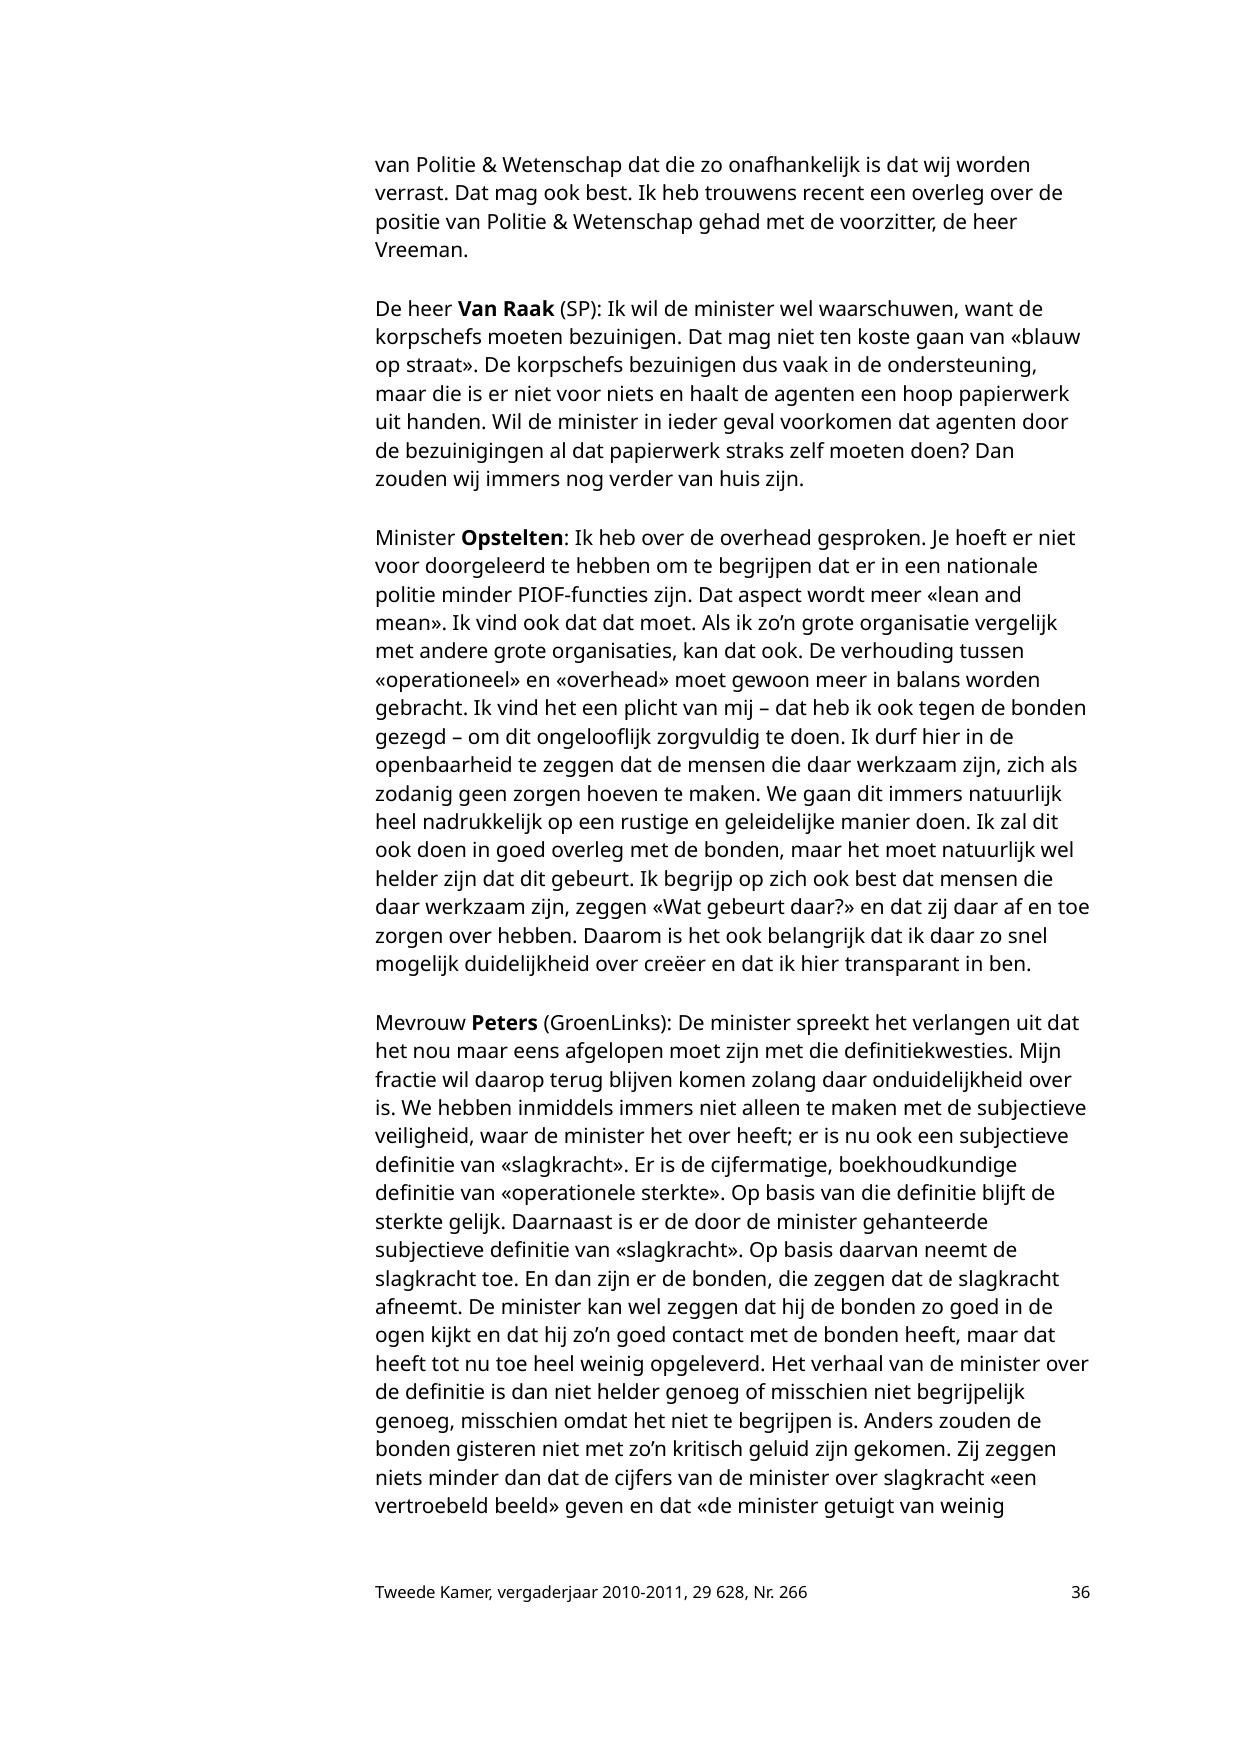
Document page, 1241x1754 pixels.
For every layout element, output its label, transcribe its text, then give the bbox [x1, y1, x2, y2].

text De heer Van Raak (SP): Ik wil de minister wel waarschuwen, want de korpschefs moeten bezuinigen. Dat mag niet ten koste gaan van «blauw op straat». De korpschefs bezuinigen dus vaak in de ondersteuning, maar die is er niet voor niets en haalt de agenten een hoop papierwerk uit handen. Wil de minister in ieder geval voorkomen dat agenten door de bezuinigingen al dat papierwerk straks zelf moeten doen? Dan zouden wij immers nog verder van huis zijn. [375, 294, 1090, 493]
text van Politie & Wetenschap dat die zo onafhankelijk is dat wij worden verrast. Dat mag ook best. Ik heb trouwens recent een overleg over de positie van Politie & Wetenschap gehad met de voorzitter, de heer Vreeman. [375, 150, 1090, 264]
text Mevrouw Peters (GroenLinks): De minister spreekt het verlangen uit dat het nou maar eens afgelopen moet zijn met die definitiekwesties. Mijn fractie wil daarop terug blijven komen zolang daar onduidelijkheid over is. We hebben inmiddels immers niet alleen te maken met de subjectieve veiligheid, waar de minister het over heeft; er is nu ook een subjectieve definitie van «slagkracht». Er is de cijfermatige, boekhoudkundige definitie van «operationele sterkte». Op basis van die definitie blijft de sterkte gelijk. Daarnaast is er de door de minister gehanteerde subjectieve definitie van «slagkracht». Op basis daarvan neemt de slagkracht toe. En dan zijn er de bonden, die zeggen dat de slagkracht afneemt. De minister kan wel zeggen dat hij de bonden zo goed in de ogen kijkt en dat hij zo’n goed contact met de bonden heeft, maar dat heeft tot nu toe heel weinig opgeleverd. Het verhaal van de minister over de definitie is dan niet helder genoeg of misschien niet begrijpelijk genoeg, misschien omdat het niet te begrijpen is. Anders zouden de bonden gisteren niet met zo’n kritisch geluid zijn gekomen. Zij zeggen niets minder dan dat de cijfers van de minister over slagkracht «een vertroebeld beeld» geven en dat «de minister getuigt van weinig [375, 1008, 1090, 1520]
text Minister Opstelten: Ik heb over de overhead gesproken. Je hoeft er niet voor doorgeleerd te hebben om te begrijpen dat er in een nationale politie minder PIOF-functies zijn. Dat aspect wordt meer «lean and mean». Ik vind ook dat dat moet. Als ik zo’n grote organisatie vergelijk met andere grote organisaties, kan dat ook. De verhouding tussen «operationeel» en «overhead» moet gewoon meer in balans worden gebracht. Ik vind het een plicht van mij – dat heb ik ook tegen de bonden gezegd – om dit ongelooflijk zorgvuldig te doen. Ik durf hier in de openbaarheid te zeggen dat de mensen die daar werkzaam zijn, zich als zodanig geen zorgen hoeven te maken. We gaan dit immers natuurlijk heel nadrukkelijk op een rustige en geleidelijke manier doen. Ik zal dit ook doen in goed overleg met de bonden, maar het moet natuurlijk wel helder zijn dat dit gebeurt. Ik begrijp op zich ook best dat mensen die daar werkzaam zijn, zeggen «Wat gebeurt daar?» en dat zij daar af en toe zorgen over hebben. Daarom is het ook belangrijk dat ik daar zo snel mogelijk duidelijkheid over creëer en dat ik hier transparant in ben. [375, 523, 1090, 978]
